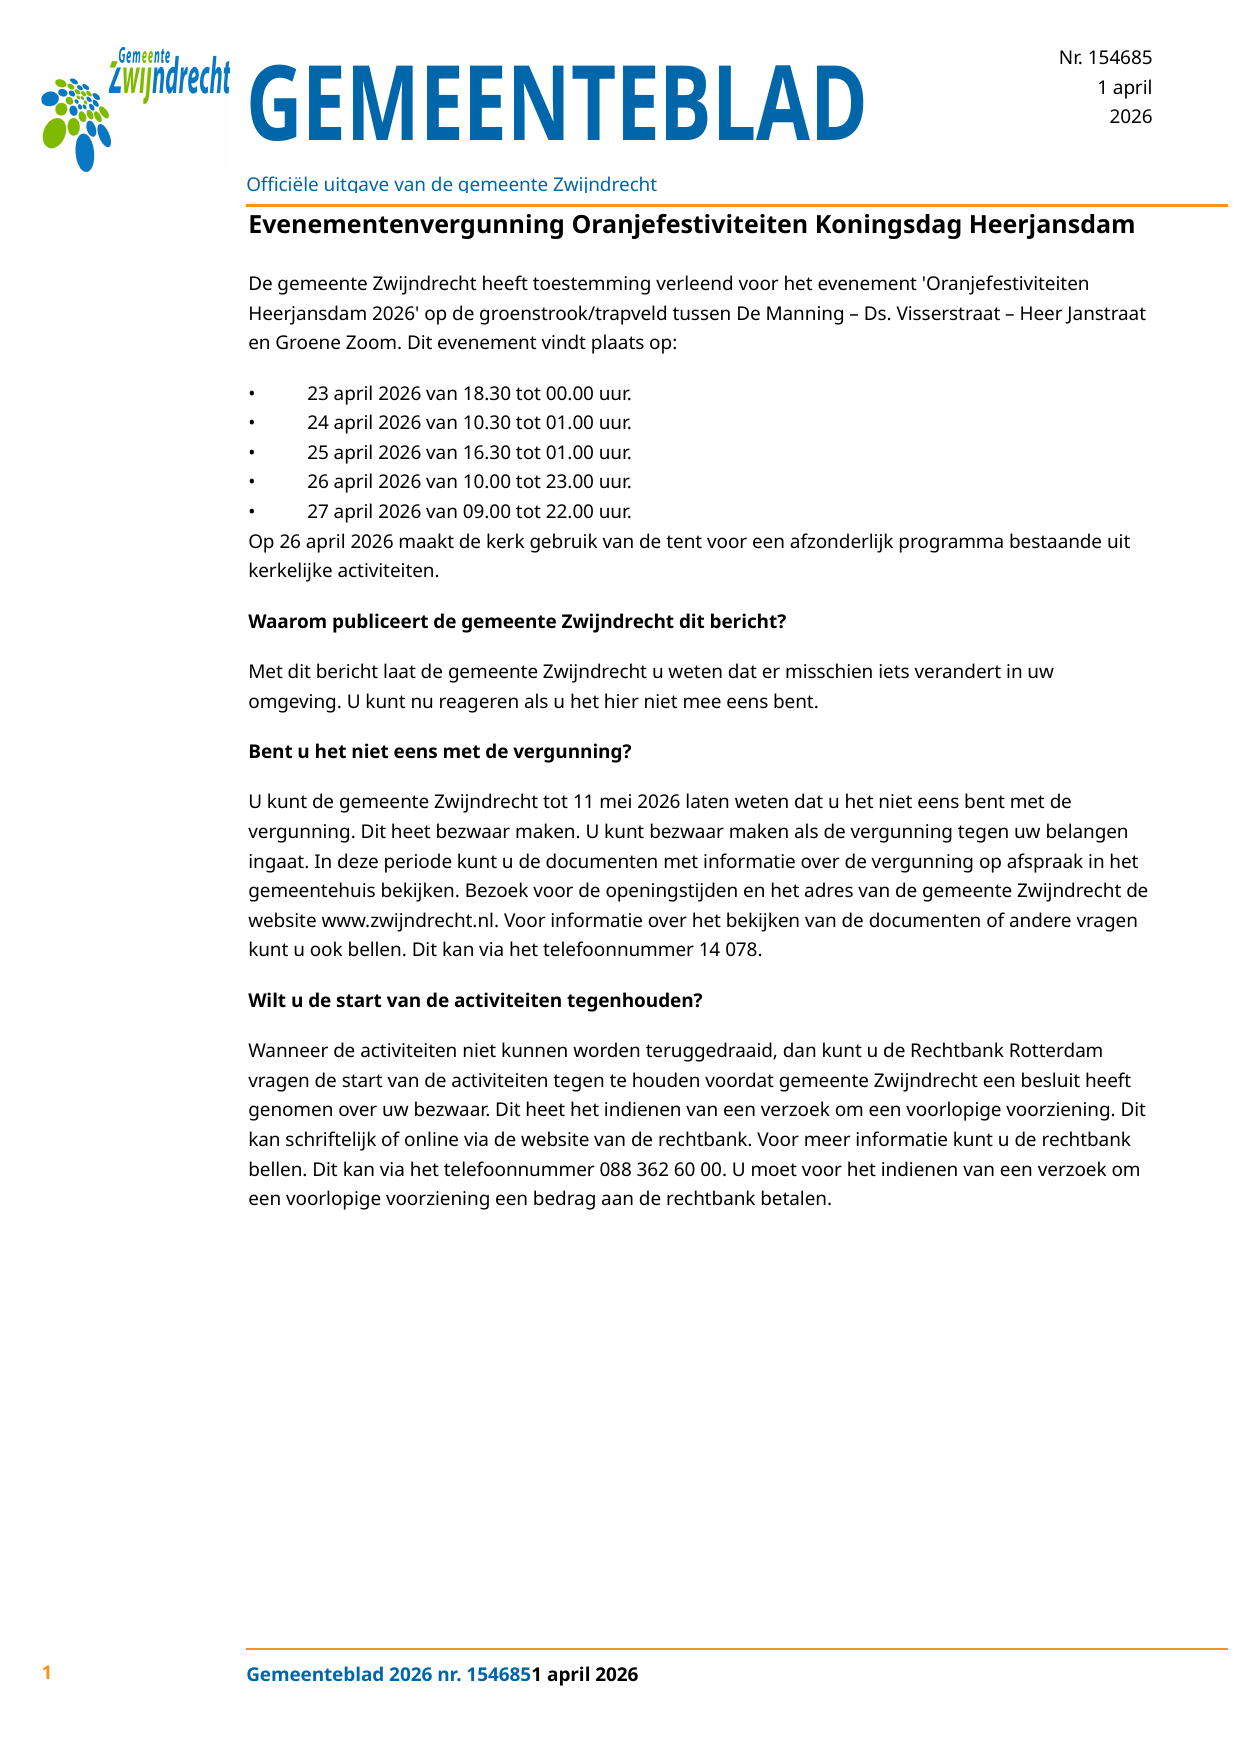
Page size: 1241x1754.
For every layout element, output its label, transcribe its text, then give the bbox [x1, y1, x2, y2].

text De gemeente Zwijndrecht heeft toestemming verleend voor het evenement 'Oranjefestiviteiten Heerjansdam 2026' op de groenstrook/trapveld tussen De Manning – Ds. Visserstraat – Heer Janstraat en Groene Zoom. Dit evenement vindt plaats op: [248, 270, 1152, 355]
list 23 april 2026 van 18.30 tot 00.00 uur. [248, 380, 1152, 406]
list 25 april 2026 van 16.30 tot 01.00 uur. [248, 439, 1152, 465]
text Evenementenvergunning Oranjefestiviteiten Koningsdag Heerjansdam [248, 207, 1152, 241]
text Op 26 april 2026 maakt de kerk gebruik van de tent voor een afzonderlijk programma bestaande uit kerkelijke activiteiten. [248, 528, 1152, 583]
text Met dit bericht laat de gemeente Zwijndrecht u weten dat er misschien iets verandert in uw omgeving. U kunt nu reageren als u het hier niet mee eens bent. [248, 658, 1152, 713]
picture [41, 47, 231, 172]
text Wanneer de activiteiten niet kunnen worden teruggedraaid, dan kunt u de Rechtbank Rotterdam vragen de start van de activiteiten tegen te houden voordat gemeente Zwijndrecht een besluit heeft genomen over uw bezwaar. Dit heet het indienen van een verzoek om een voorlopige voorziening. Dit kan schriftelijk of online via de website van de rechtbank. Voor meer informatie kunt u de rechtbank bellen. Dit kan via het telefoonnummer 088 362 60 00. U moet voor het indienen van een verzoek om een voorlopige voorziening een bedrag aan de rechtbank betalen. [248, 1037, 1152, 1211]
list 27 april 2026 van 09.00 tot 22.00 uur. [248, 498, 1152, 524]
text Bent u het niet eens met de vergunning? [248, 738, 1152, 764]
text Waarom publiceert de gemeente Zwijndrecht dit bericht? [248, 608, 1152, 633]
text U kunt de gemeente Zwijndrecht tot 11 mei 2026 laten weten dat u het niet eens bent met de vergunning. Dit heet bezwaar maken. U kunt bezwaar maken als de vergunning tegen uw belangen ingaat. In deze periode kunt u de documenten met informatie over de vergunning op afspraak in het gemeentehuis bekijken. Bezoek voor de openingstijden en het adres van de gemeente Zwijndrecht de website www.zwijndrecht.nl. Voor informatie over het bekijken van de documenten of andere vragen kunt u ook bellen. Dit kan via het telefoonnummer 14 078. [248, 789, 1152, 962]
text Wilt u de start van de activiteiten tegenhouden? [248, 987, 1152, 1013]
list 26 april 2026 van 10.00 tot 23.00 uur. [248, 469, 1152, 494]
list 24 april 2026 van 10.30 tot 01.00 uur. [248, 409, 1152, 435]
